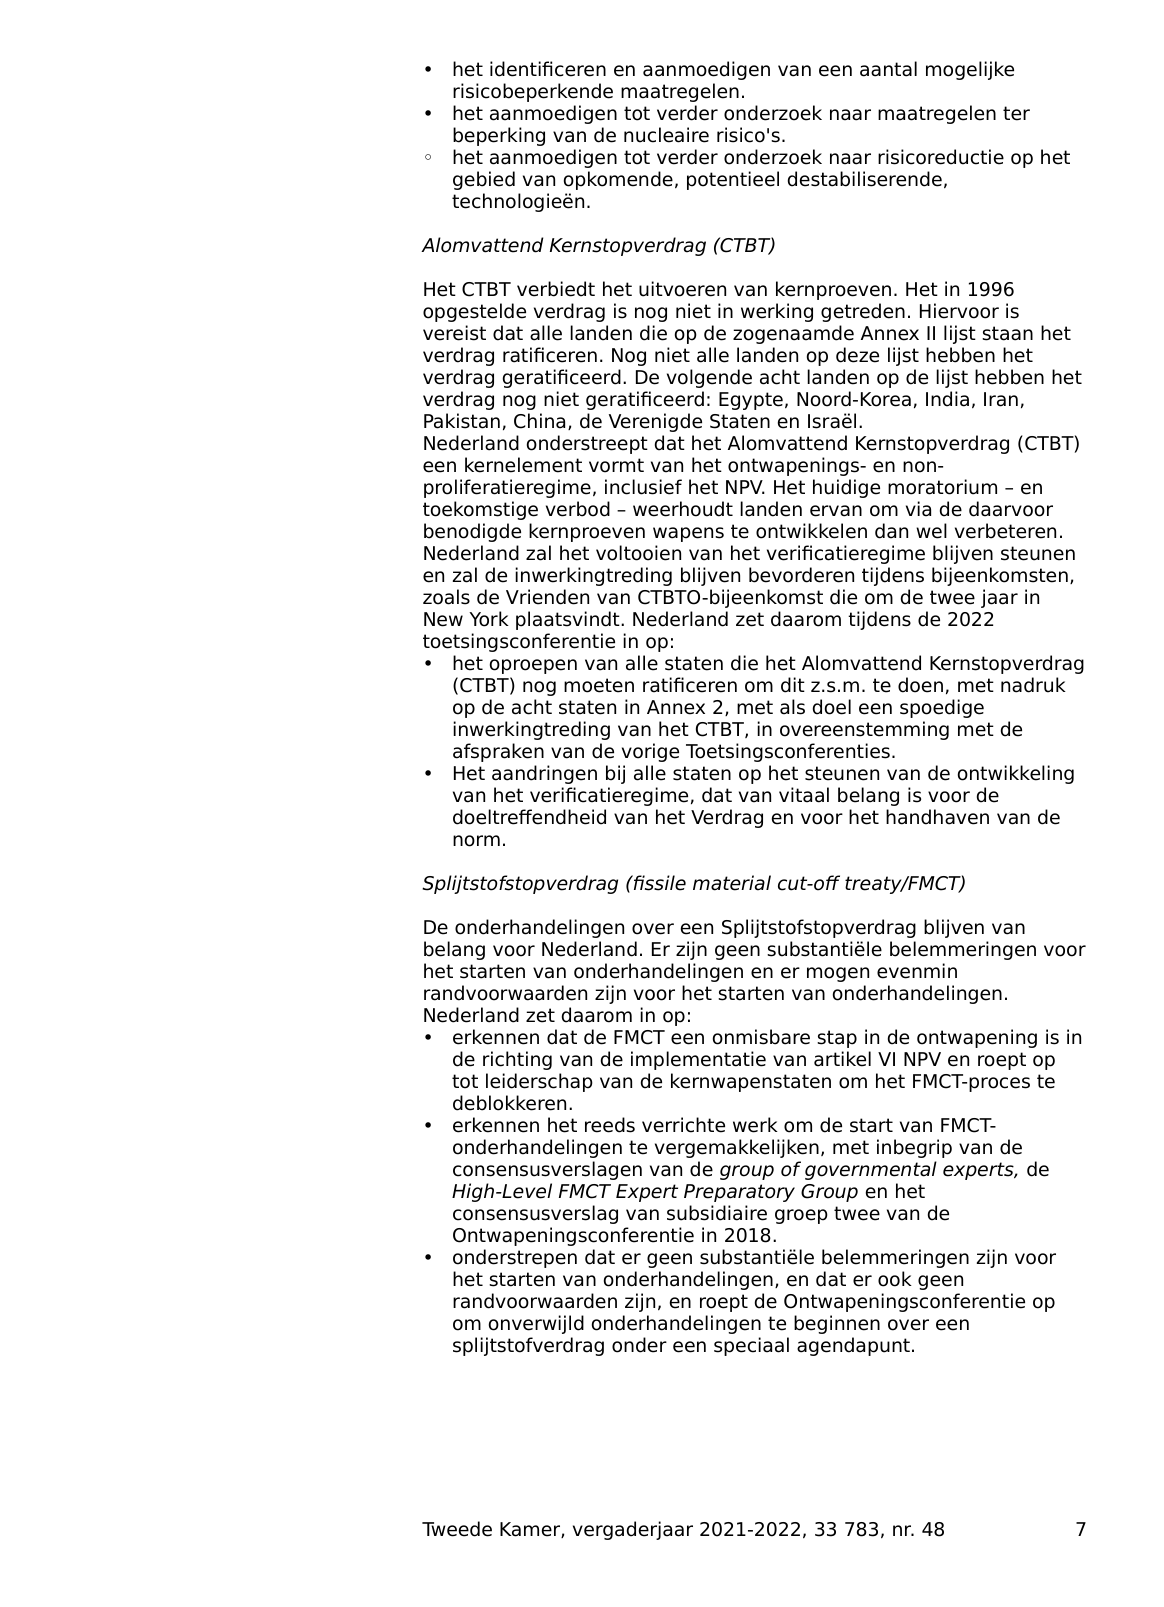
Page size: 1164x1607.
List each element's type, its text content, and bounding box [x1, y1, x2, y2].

subtitle Alomvattend Kernstopverdrag (CTBT) [422, 235, 1087, 257]
text Het CTBT verbiedt het uitvoeren van kernproeven. Het in 1996 opgestelde verdrag is nog niet in werking getreden. Hiervoor is vereist dat alle landen die op de zogenaamde Annex II lijst staan het verdrag ratificeren. Nog niet alle landen op deze lijst hebben het verdrag geratificeerd. De volgende acht landen op de lijst hebben het verdrag nog niet geratificeerd: Egypte, Noord-Korea, India, Iran, Pakistan, China, de Verenigde Staten en Israël. [422, 279, 1087, 433]
text • Het aandringen bij alle staten op het steunen van de ontwikkeling van het verificatieregime, dat van vitaal belang is voor de doeltreffendheid van het Verdrag en voor het handhaven van de norm. [422, 763, 1087, 851]
text • het aanmoedigen tot verder onderzoek naar maatregelen ter beperking van de nucleaire risico's. [422, 103, 1087, 147]
text Nederland onderstreept dat het Alomvattend Kernstopverdrag (CTBT) een kernelement vormt van het ontwapenings- en non-proliferatieregime, inclusief het NPV. Het huidige moratorium – en toekomstige verbod – weerhoudt landen ervan om via de daarvoor benodigde kernproeven wapens te ontwikkelen dan wel verbeteren. [422, 433, 1087, 543]
text • erkennen dat de FMCT een onmisbare stap in de ontwapening is in de richting van de implementatie van artikel VI NPV en roept op tot leiderschap van de kernwapenstaten om het FMCT-proces te deblokkeren. [422, 1027, 1087, 1115]
subtitle Splijtstofstopverdrag (fissile material cut-off treaty/FMCT) [422, 873, 1087, 895]
text • onderstrepen dat er geen substantiële belemmeringen zijn voor het starten van onderhandelingen, en dat er ook geen randvoorwaarden zijn, en roept de Ontwapeningsconferentie op om onverwijld onderhandelingen te beginnen over een splijtstofverdrag onder een speciaal agendapunt. [422, 1247, 1087, 1357]
text De onderhandelingen over een Splijtstofstopverdrag blijven van belang voor Nederland. Er zijn geen substantiële belemmeringen voor het starten van onderhandelingen en er mogen evenmin randvoorwaarden zijn voor het starten van onderhandelingen. Nederland zet daarom in op: [422, 917, 1087, 1027]
text • het oproepen van alle staten die het Alomvattend Kernstopverdrag (CTBT) nog moeten ratificeren om dit z.s.m. te doen, met nadruk op de acht staten in Annex 2, met als doel een spoedige inwerkingtreding van het CTBT, in overeenstemming met de afspraken van de vorige Toetsingsconferenties. [422, 653, 1087, 763]
text Nederland zal het voltooien van het verificatieregime blijven steunen en zal de inwerkingtreding blijven bevorderen tijdens bijeenkomsten, zoals de Vrienden van CTBTO-bijeenkomst die om de twee jaar in New York plaatsvindt. Nederland zet daarom tijdens de 2022 toetsingsconferentie in op: [422, 543, 1087, 653]
text • het identificeren en aanmoedigen van een aantal mogelijke risicobeperkende maatregelen. [422, 59, 1087, 103]
text ◦ het aanmoedigen tot verder onderzoek naar risicoreductie op het gebied van opkomende, potentieel destabiliserende, technologieën. [422, 147, 1087, 213]
text • erkennen het reeds verrichte werk om de start van FMCT-onderhandelingen te vergemakkelijken, met inbegrip van de consensusverslagen van de group of governmental experts, de High-Level FMCT Expert Preparatory Group en het consensusverslag van subsidiaire groep twee van de Ontwapeningsconferentie in 2018. [422, 1115, 1087, 1247]
